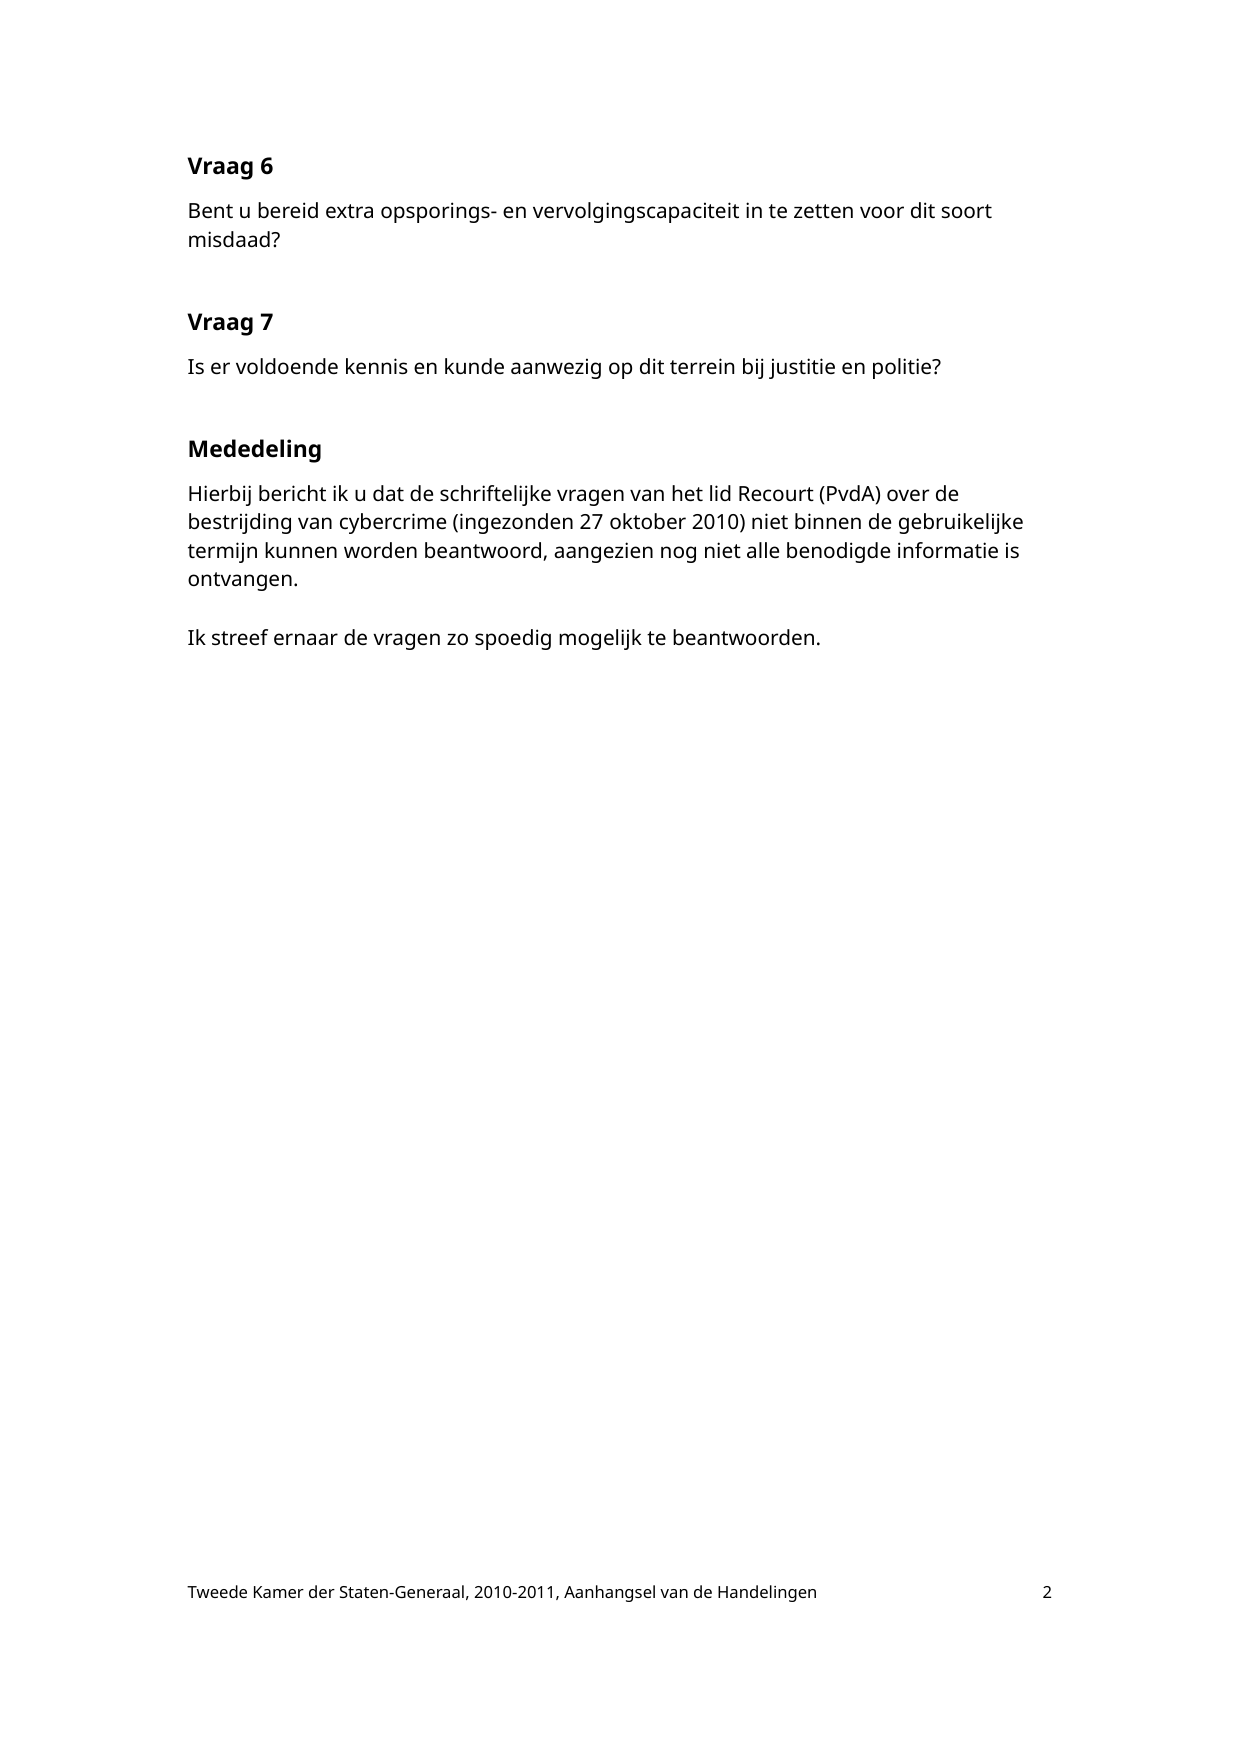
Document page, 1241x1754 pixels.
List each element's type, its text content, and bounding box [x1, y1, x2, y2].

text Is er voldoende kennis en kunde aanwezig op dit terrein bij justitie en politie? [187, 352, 1053, 380]
text Hierbij bericht ik u dat de schriftelijke vragen van het lid Recourt (PvdA) over de bestrijding van cybercrime (ingezonden 27 oktober 2010) niet binnen de gebruikelijke termijn kunnen worden beantwoord, aangezien nog niet alle benodigde informatie is ontvangen. [187, 479, 1053, 593]
subtitle Mededeling [187, 433, 1053, 464]
subtitle Vraag 7 [187, 306, 1053, 337]
subtitle Vraag 6 [187, 150, 1053, 181]
text Ik streef ernaar de vragen zo spoedig mogelijk te beantwoorden. [187, 623, 1053, 651]
text Bent u bereid extra opsporings- en vervolgingscapaciteit in te zetten voor dit soort misdaad? [187, 196, 1053, 253]
